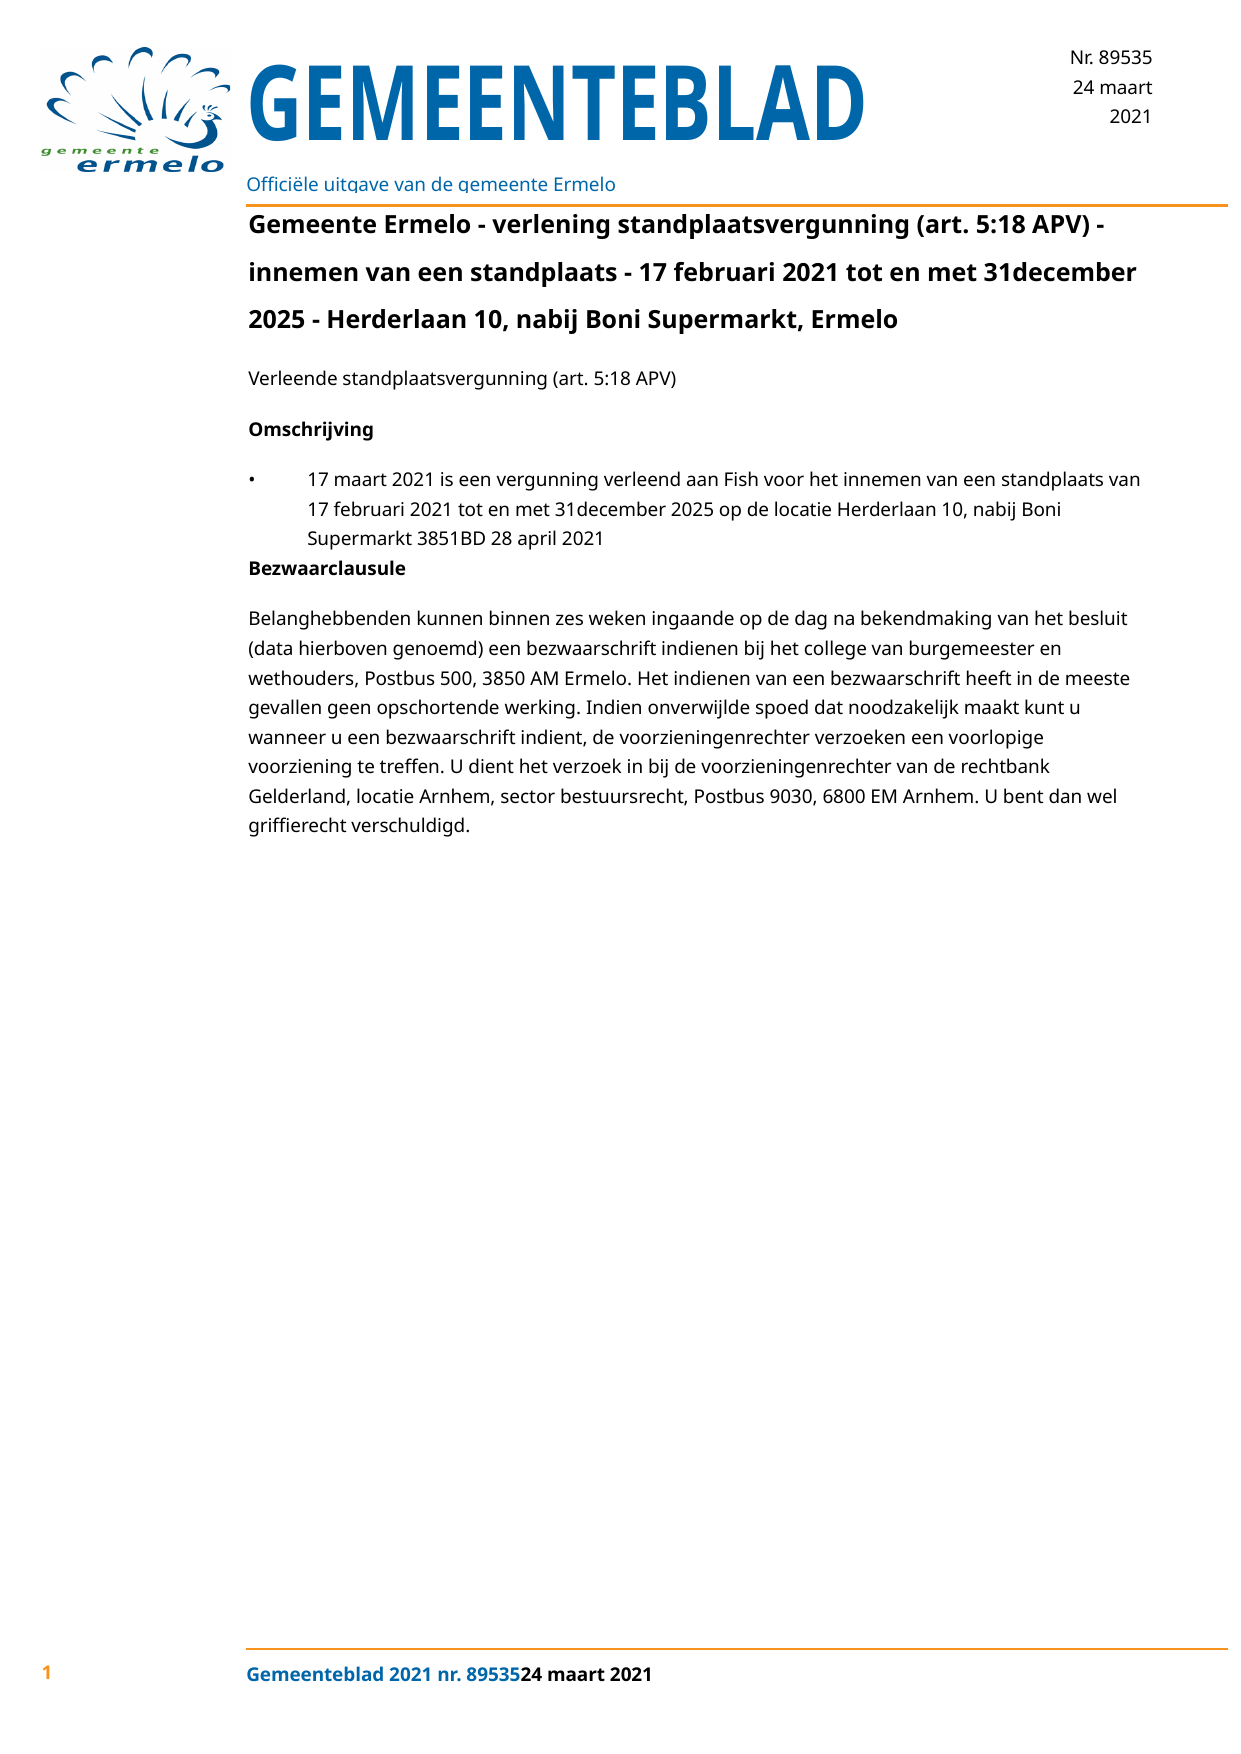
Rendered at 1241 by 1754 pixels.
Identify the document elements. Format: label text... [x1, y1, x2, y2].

text Belanghebbenden kunnen binnen zes weken ingaande op de dag na bekendmaking van het besluit (data hierboven genoemd) een bezwaarschrift indienen bij het college van burgemeester en wethouders, Postbus 500, 3850 AM Ermelo. Het indienen van een bezwaarschrift heeft in de meeste gevallen geen opschortende werking. Indien onverwijlde spoed dat noodzakelijk maakt kunt u wanneer u een bezwaarschrift indient, de voorzieningenrechter verzoeken een voorlopige voorziening te treffen. U dient het verzoek in bij de voorzieningenrechter van de rechtbank Gelderland, locatie Arnhem, sector bestuursrecht, Postbus 9030, 6800 EM Arnhem. U bent dan wel griffierecht verschuldigd. [248, 606, 1152, 838]
text Gemeente Ermelo - verlening standplaatsvergunning (art. 5:18 APV) - innemen van een standplaats - 17 februari 2021 tot en met 31december 2025 - Herderlaan 10, nabij Boni Supermarkt, Ermelo [248, 207, 1152, 336]
text Verleende standplaatsvergunning (art. 5:18 APV) [248, 366, 1152, 391]
text Omschrijving [248, 416, 1152, 442]
picture [41, 47, 231, 172]
text Bezwaarclausule [248, 555, 1152, 581]
list 17 maart 2021 is een vergunning verleend aan Fish voor het innemen van een standplaats van 17 februari 2021 tot en met 31december 2025 op de locatie Herderlaan 10, nabij Boni Supermarkt 3851BD 28 april 2021 [248, 466, 1152, 551]
